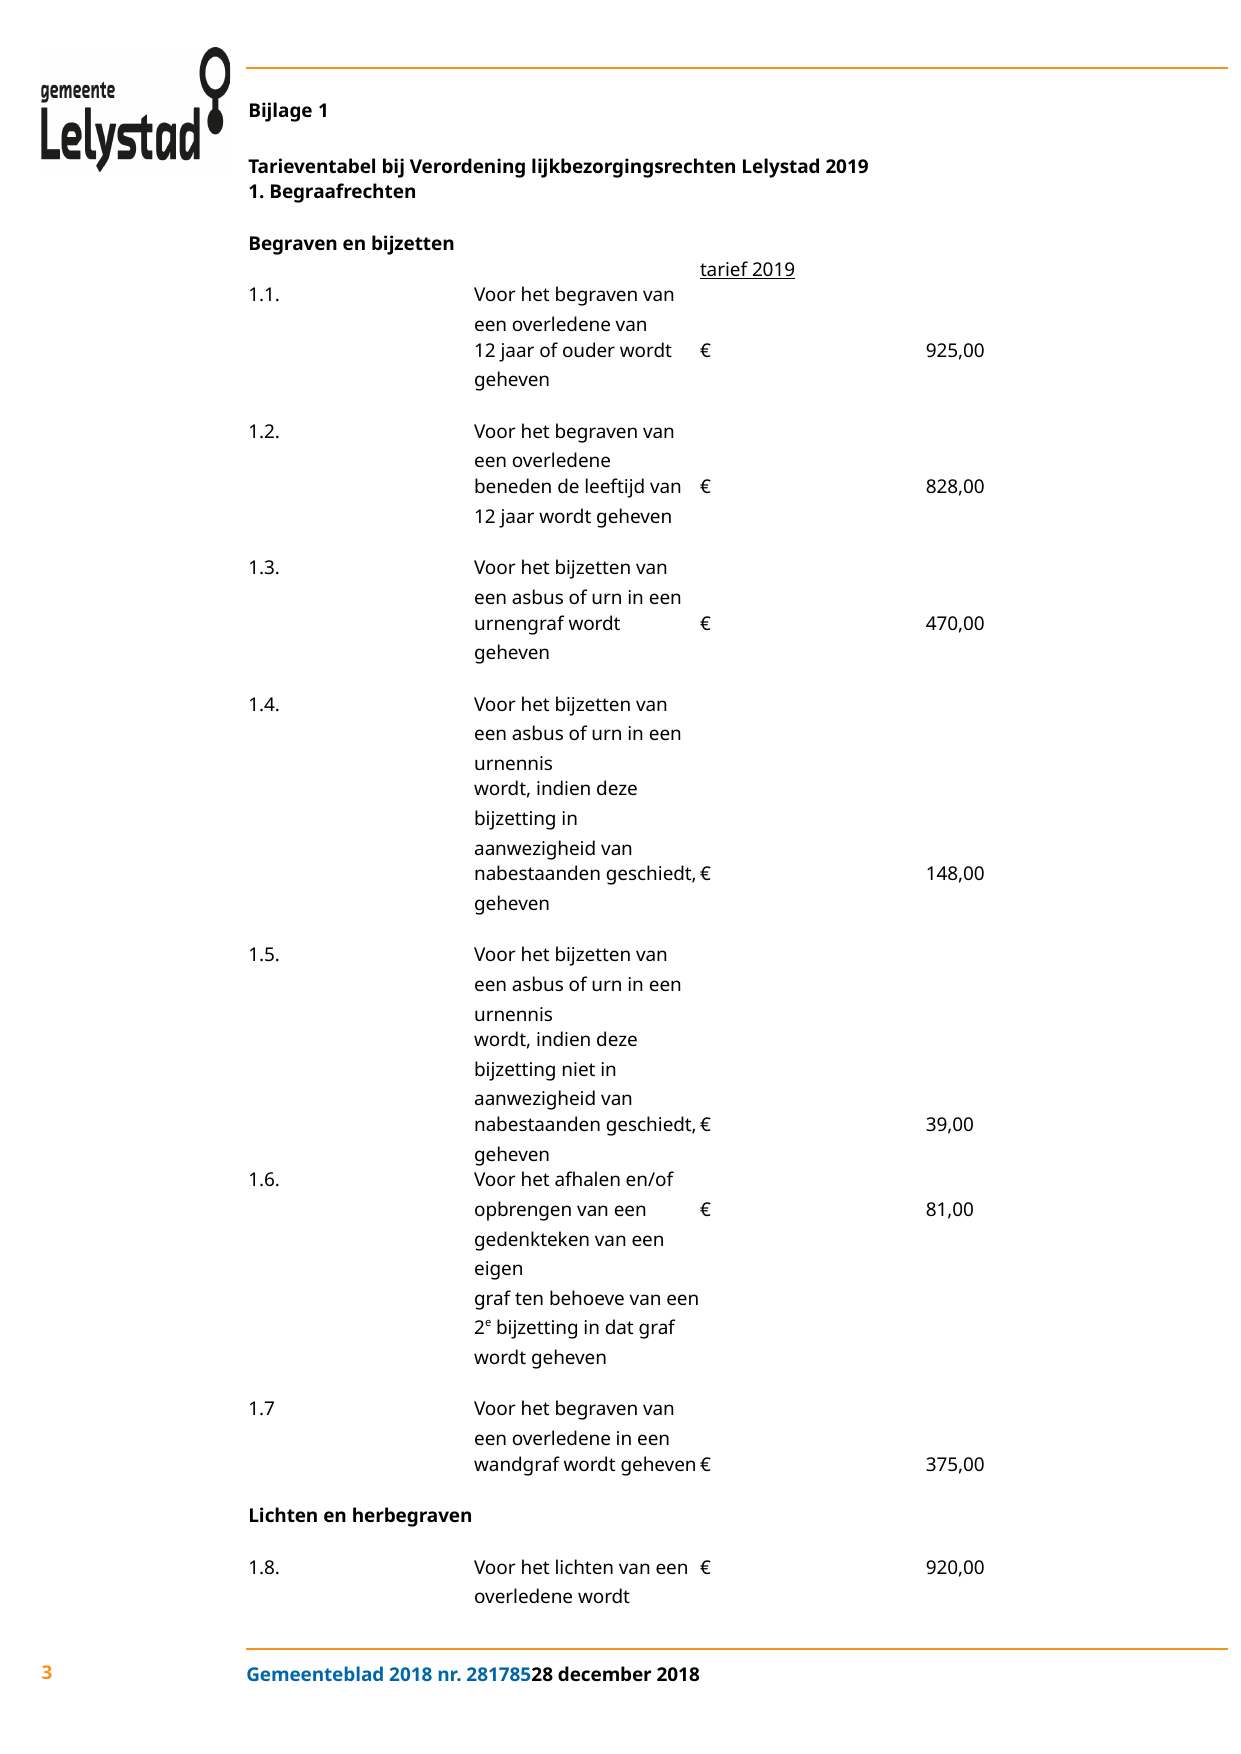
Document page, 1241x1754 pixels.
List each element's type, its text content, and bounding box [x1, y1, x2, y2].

table_cell [700, 554, 926, 610]
table_cell 925,00 [926, 337, 1152, 392]
table_cell Voor het begraven van een overledene van [474, 282, 700, 337]
table_cell Voor het bijzetten van een asbus of urn in een [474, 554, 700, 610]
table_cell 1.1. [248, 282, 474, 337]
table_cell [700, 691, 926, 776]
table_cell [248, 205, 474, 230]
table_cell [474, 1370, 700, 1396]
table_cell [926, 916, 1152, 942]
table_cell [474, 205, 700, 230]
table_cell [700, 942, 926, 1026]
table_cell [926, 665, 1152, 691]
table_cell urnengraf wordt geheven [474, 610, 700, 665]
table_cell [700, 1396, 926, 1451]
table_cell Begraven en bijzetten [248, 230, 1152, 256]
table_cell Voor het afhalen en/of opbrengen van een gedenkteken van een eigen graf ten behoeve van een 2e bijzetting in dat graf wordt geheven [474, 1167, 700, 1370]
table_cell Voor het begraven van een overledene [474, 418, 700, 473]
table_cell 828,00 [926, 473, 1152, 529]
table_cell nabestaanden geschiedt, geheven [474, 861, 700, 916]
table_cell 39,00 [926, 1111, 1152, 1167]
table_cell [248, 861, 474, 916]
table_cell [926, 554, 1152, 610]
table_cell [248, 1026, 474, 1111]
table_cell [926, 1477, 1152, 1502]
table_cell € [700, 861, 926, 916]
table_cell 1.3. [248, 554, 474, 610]
table_cell Voor het begraven van een overledene in een [474, 1396, 700, 1451]
table_cell beneden de leeftijd van 12 jaar wordt geheven [474, 473, 700, 529]
table_cell [700, 205, 926, 230]
table_cell € [700, 337, 926, 392]
table_cell 1.4. [248, 691, 474, 776]
table_cell [700, 916, 926, 942]
table_cell [926, 418, 1152, 473]
table_cell [248, 392, 474, 418]
table_cell [926, 529, 1152, 554]
table_cell [926, 776, 1152, 861]
table_cell € [700, 1451, 926, 1477]
table_cell [926, 1396, 1152, 1451]
table_cell [926, 1370, 1152, 1396]
table_cell nabestaanden geschiedt, geheven [474, 1111, 700, 1167]
table_cell 81,00 [926, 1167, 1152, 1370]
table_cell € [700, 473, 926, 529]
table_cell € [700, 1111, 926, 1167]
table_cell [248, 776, 474, 861]
table_cell [926, 205, 1152, 230]
table_cell [474, 529, 700, 554]
table_cell [474, 1528, 700, 1554]
table_cell [474, 665, 700, 691]
table_cell [700, 1528, 926, 1554]
table_cell [700, 1026, 926, 1111]
table_cell [700, 776, 926, 861]
table_cell [474, 1477, 700, 1502]
table_cell tarief 2019 [700, 256, 1152, 282]
table_cell [700, 418, 926, 473]
table_cell [926, 392, 1152, 418]
table_cell [926, 1528, 1152, 1554]
table_cell [248, 665, 474, 691]
table_cell [248, 529, 474, 554]
table_cell [700, 1477, 926, 1502]
table_cell [248, 610, 474, 665]
table_cell [248, 1528, 474, 1554]
table_cell Lichten en herbegraven [248, 1503, 1152, 1528]
table_cell [700, 392, 926, 418]
table_cell [248, 1111, 474, 1167]
table_cell 1.2. [248, 418, 474, 473]
table_cell [926, 691, 1152, 776]
table_cell [474, 392, 700, 418]
table_cell [700, 665, 926, 691]
table_cell [700, 529, 926, 554]
table_cell [248, 1370, 474, 1396]
table_cell [926, 1026, 1152, 1111]
table_cell wandgraf wordt geheven [474, 1451, 700, 1477]
table_cell wordt, indien deze bijzetting niet in aanwezigheid van [474, 1026, 700, 1111]
table_cell Voor het bijzetten van een asbus of urn in een urnennis [474, 691, 700, 776]
table_cell 1.8. [248, 1554, 474, 1609]
table_cell € [700, 1554, 926, 1609]
table_cell Voor het bijzetten van een asbus of urn in een urnennis [474, 942, 700, 1026]
table_cell [248, 1477, 474, 1502]
table_cell Voor het lichten van een overledene wordt [474, 1554, 700, 1609]
table_header Tarieventabel bij Verordening lijkbezorgingsrechten Lelystad 2019 [248, 153, 1152, 179]
table_cell [248, 337, 474, 392]
table_cell [248, 256, 474, 282]
table_cell 1.5. [248, 942, 474, 1026]
table_cell [926, 942, 1152, 1026]
table_cell [474, 916, 700, 942]
table_cell € [700, 610, 926, 665]
table_cell [700, 1370, 926, 1396]
table_cell wordt, indien deze bijzetting in aanwezigheid van [474, 776, 700, 861]
table_cell [474, 256, 700, 282]
table_cell 375,00 [926, 1451, 1152, 1477]
picture [41, 47, 231, 172]
text Bijlage 1 [248, 95, 1152, 123]
table_cell € [700, 1167, 926, 1370]
table_cell 1.7 [248, 1396, 474, 1451]
table_cell [926, 282, 1152, 337]
table_cell [248, 916, 474, 942]
table_cell 12 jaar of ouder wordt geheven [474, 337, 700, 392]
table_cell [700, 282, 926, 337]
table_cell [248, 1451, 474, 1477]
table_cell 1.6. [248, 1167, 474, 1370]
table_cell 470,00 [926, 610, 1152, 665]
table_cell 148,00 [926, 861, 1152, 916]
table_cell 1. Begraafrechten [248, 179, 1152, 204]
table_cell 920,00 [926, 1554, 1152, 1609]
table_cell [248, 473, 474, 529]
